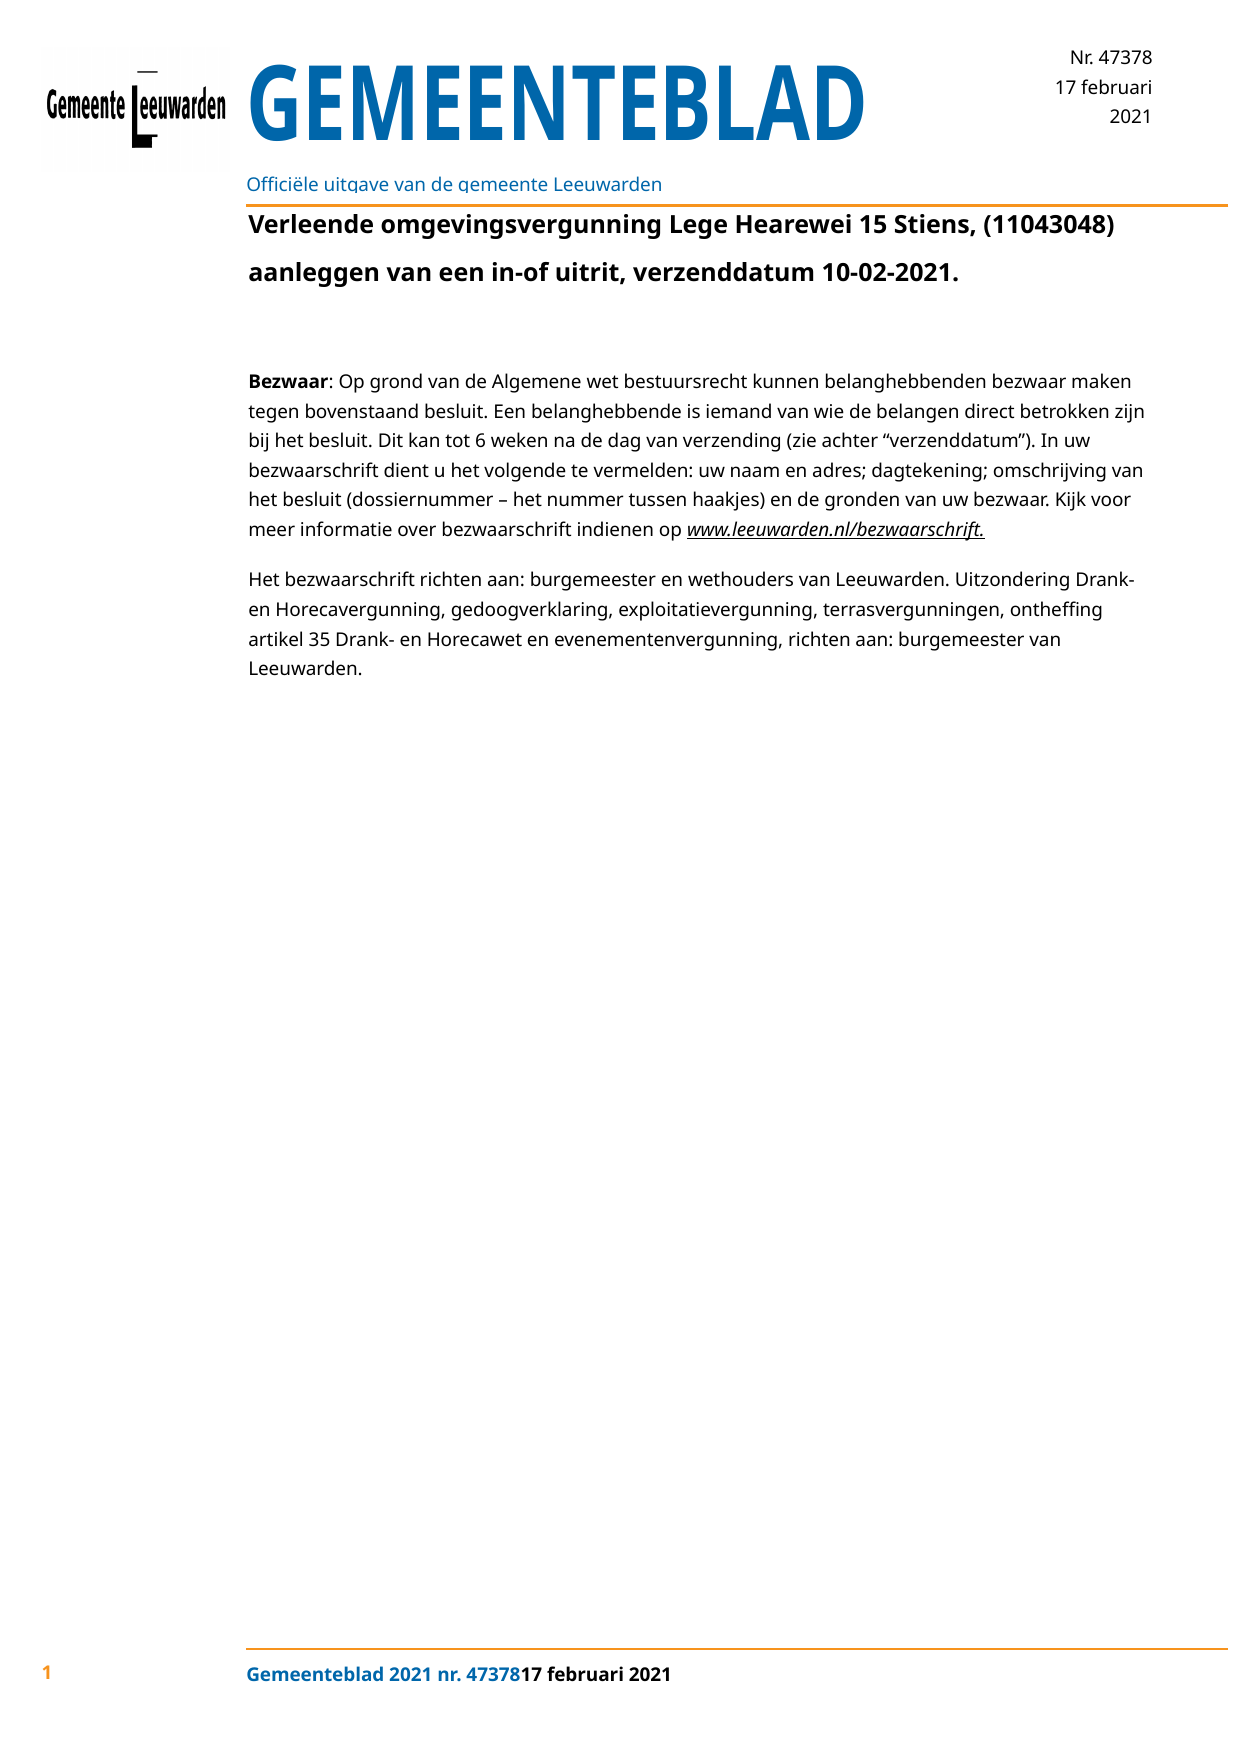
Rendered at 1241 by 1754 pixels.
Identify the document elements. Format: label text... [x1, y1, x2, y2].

text Het bezwaarschrift richten aan: burgemeester en wethouders van Leeuwarden. Uitzondering Drank- en Horecavergunning, gedoogverklaring, exploitatievergunning, terrasvergunningen, ontheffing artikel 35 Drank- en Horecawet en evenementenvergunning, richten aan: burgemeester van Leeuwarden. [248, 567, 1152, 681]
picture [41, 47, 231, 172]
text Bezwaar: Op grond van de Algemene wet bestuursrecht kunnen belanghebbenden bezwaar maken tegen bovenstaand besluit. Een belanghebbende is iemand van wie de belangen direct betrokken zijn bij het besluit. Dit kan tot 6 weken na de dag van verzending (zie achter “verzenddatum”). In uw bezwaarschrift dient u het volgende te vermelden: uw naam en adres; dagtekening; omschrijving van het besluit (dossiernummer – het nummer tussen haakjes) en de gronden van uw bezwaar. Kijk voor meer informatie over bezwaarschrift indienen op www.leeuwarden.nl/bezwaarschrift. [248, 368, 1152, 542]
text Verleende omgevingsvergunning Lege Hearewei 15 Stiens, (11043048) aanleggen van een in-of uitrit, verzenddatum 10-02-2021. [248, 207, 1152, 288]
